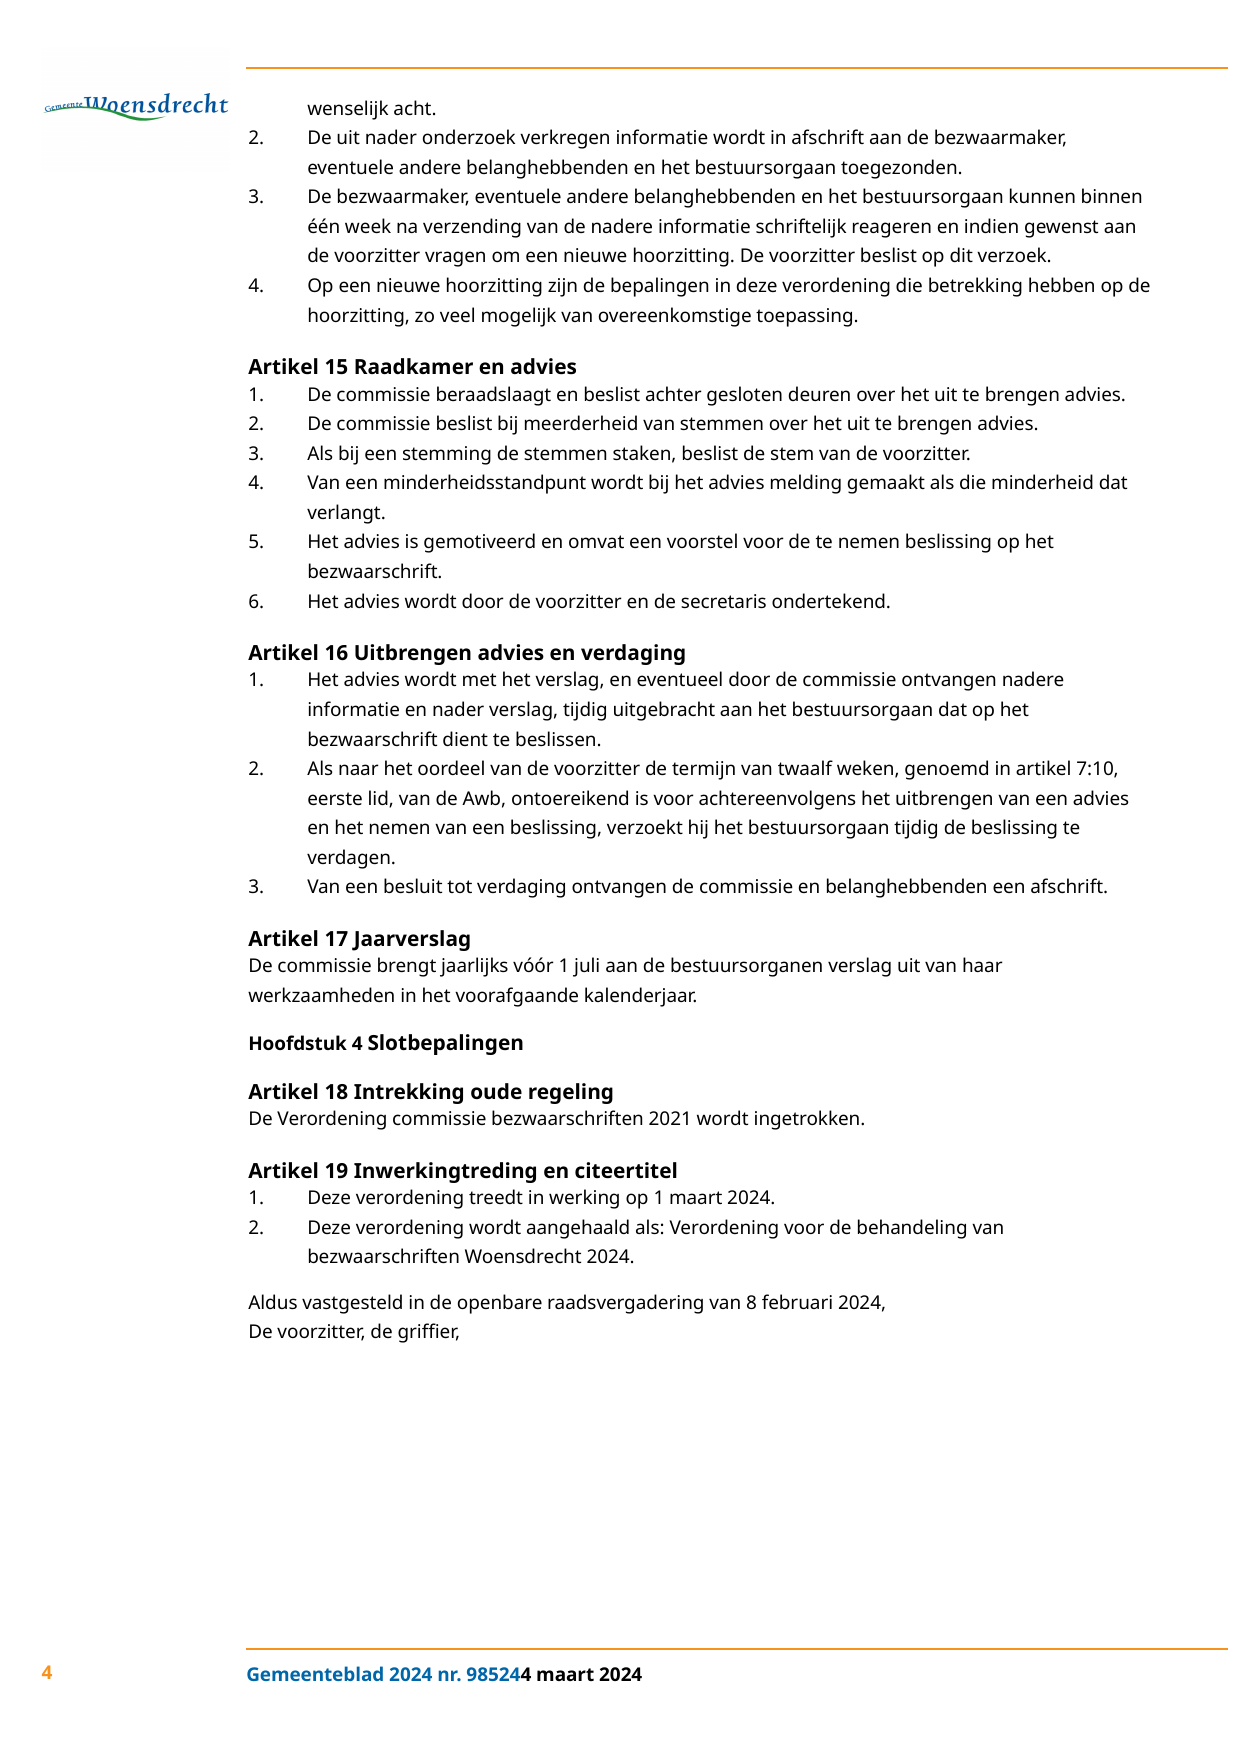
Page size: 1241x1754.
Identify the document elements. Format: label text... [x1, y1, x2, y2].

text Artikel 18 Intrekking oude regeling [248, 1077, 1152, 1106]
list Op een nieuwe hoorzitting zijn de bepalingen in deze verordening die betrekking hebben op de hoorzitting, zo veel mogelijk van overeenkomstige toepassing. [248, 272, 1152, 328]
text Hoofdstuk 4 Slotbepalingen [248, 1028, 1152, 1056]
list De commissie beraadslaagt en beslist achter gesloten deuren over het uit te brengen advies. [248, 381, 1152, 406]
text Artikel 19 Inwerkingtreding en citeertitel [248, 1156, 1152, 1184]
text Aldus vastgesteld in de openbare raadsvergadering van 8 februari 2024, [248, 1289, 1152, 1315]
text De commissie brengt jaarlijks vóór 1 juli aan de bestuursorganen verslag uit van haar werkzaamheden in het voorafgaande kalenderjaar. [248, 953, 1152, 1008]
list Het advies is gemotiveerd en omvat een voorstel voor de te nemen beslissing op het bezwaarschrift. [248, 529, 1152, 584]
list Van een minderheidsstandpunt wordt bij het advies melding gemaakt als die minderheid dat verlangt. [248, 469, 1152, 525]
list Het advies wordt door de voorzitter en de secretaris ondertekend. [248, 588, 1152, 613]
list Deze verordening wordt aangehaald als: Verordening voor de behandeling van bezwaarschriften Woensdrecht 2024. [248, 1214, 1152, 1269]
text Artikel 15 Raadkamer en advies [248, 352, 1152, 381]
list Als bij een stemming de stemmen staken, beslist de stem van de voorzitter. [248, 440, 1152, 466]
list De commissie beslist bij meerderheid van stemmen over het uit te brengen advies. [248, 410, 1152, 436]
list wenselijk acht. [248, 95, 1152, 121]
list Als naar het oordeel van de voorzitter de termijn van twaalf weken, genoemd in artikel 7:10, eerste lid, van de Awb, ontoereikend is voor achtereenvolgens het uitbrengen van een advies en het nemen van een beslissing, verzoekt hij het bestuursorgaan tijdig de beslissing te verdagen. [248, 755, 1152, 870]
text Artikel 16 Uitbrengen advies en verdaging [248, 638, 1152, 667]
list De uit nader onderzoek verkregen informatie wordt in afschrift aan de bezwaarmaker, eventuele andere belanghebbenden en het bestuursorgaan toegezonden. [248, 124, 1152, 180]
list De bezwaarmaker, eventuele andere belanghebbenden en het bestuursorgaan kunnen binnen één week na verzending van de nadere informatie schriftelijk reageren en indien gewenst aan de voorzitter vragen om een nieuwe hoorzitting. De voorzitter beslist op dit verzoek. [248, 183, 1152, 268]
list Van een besluit tot verdaging ontvangen de commissie en belanghebbenden een afschrift. [248, 874, 1152, 899]
text De voorzitter, de griffier, [248, 1319, 1152, 1344]
text De Verordening commissie bezwaarschriften 2021 wordt ingetrokken. [248, 1106, 1152, 1131]
picture [41, 47, 231, 172]
text Artikel 17 Jaarverslag [248, 924, 1152, 953]
list Het advies wordt met het verslag, en eventueel door de commissie ontvangen nadere informatie en nader verslag, tijdig uitgebracht aan het bestuursorgaan dat op het bezwaarschrift dient te beslissen. [248, 667, 1152, 752]
list Deze verordening treedt in werking op 1 maart 2024. [248, 1184, 1152, 1210]
